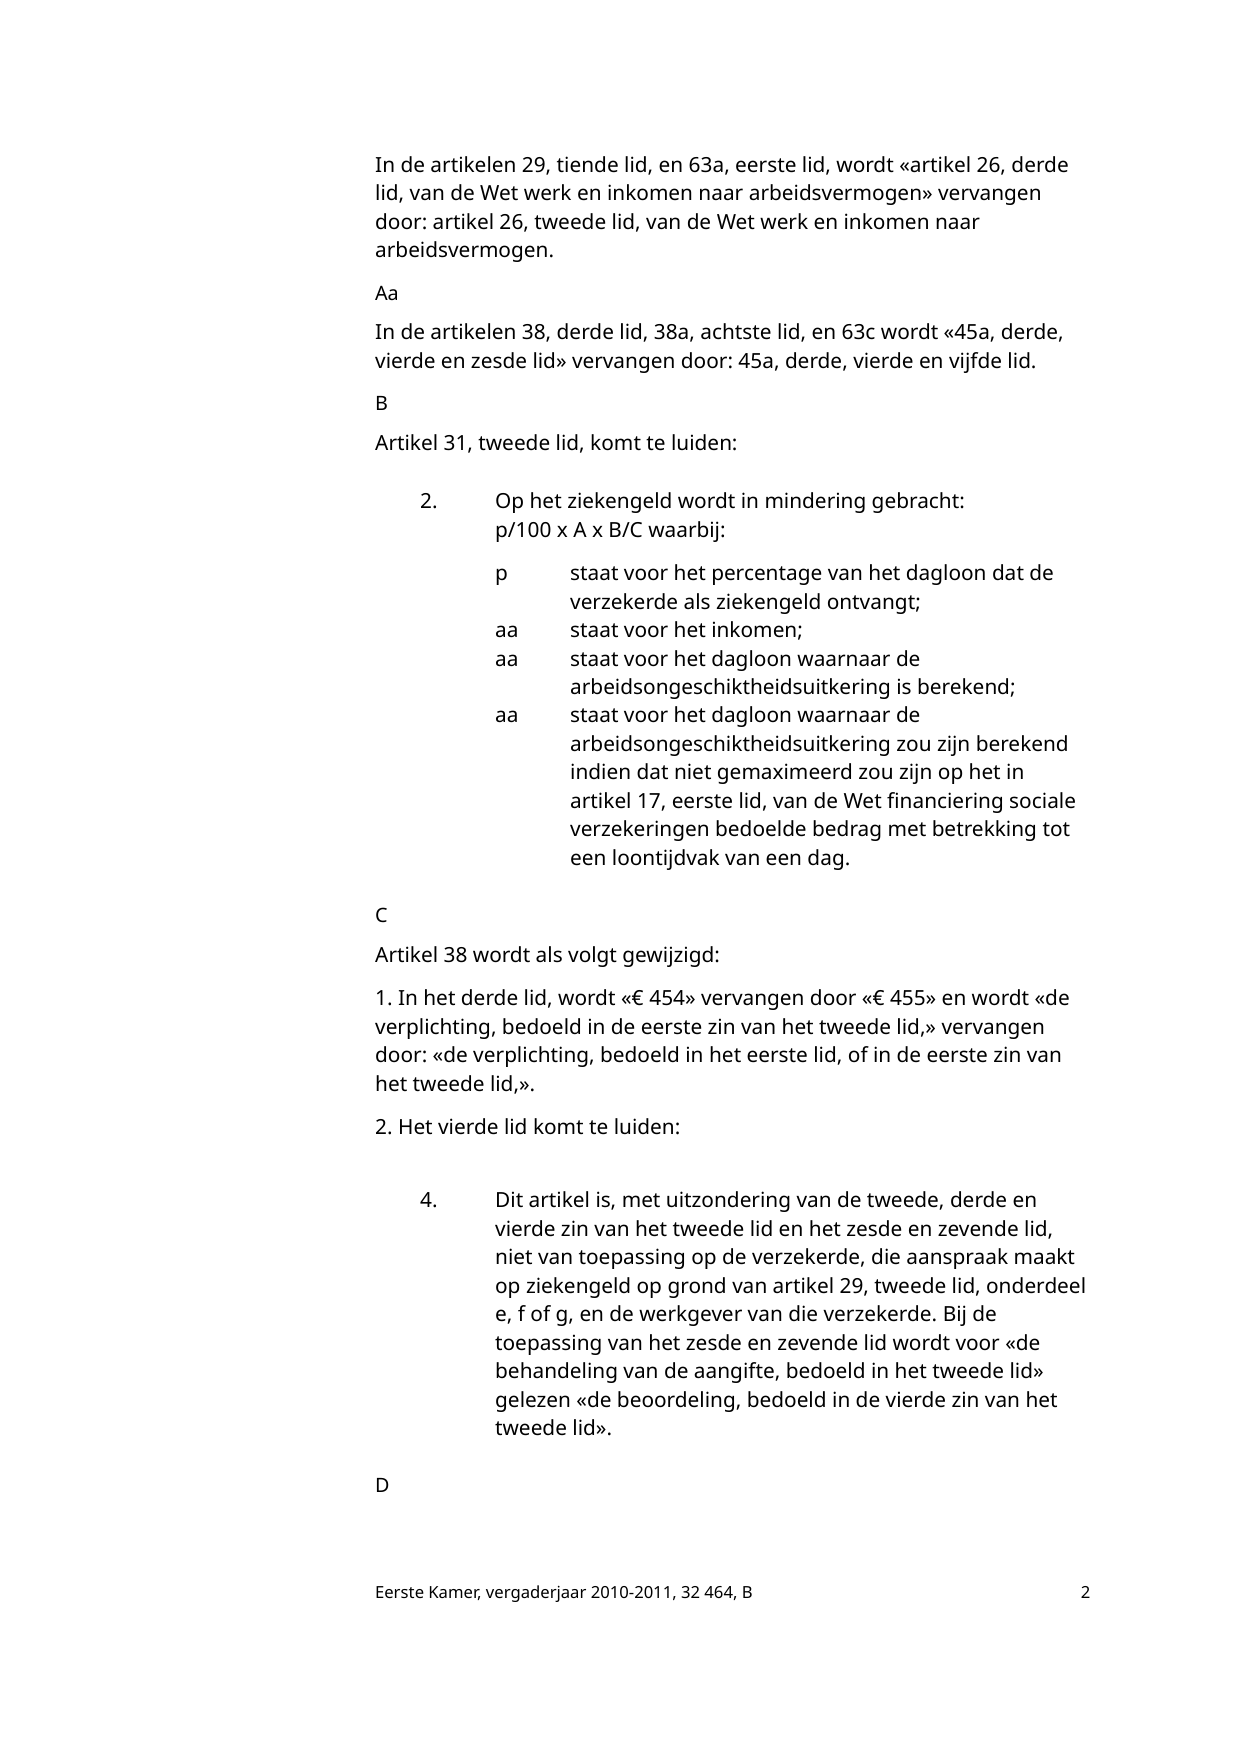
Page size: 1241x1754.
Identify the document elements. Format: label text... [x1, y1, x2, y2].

list Dit artikel is, met uitzondering van de tweede, derde en vierde zin van het tweede lid en het zesde en zevende lid, niet van toepassing op de verzekerde, die aanspraak maakt op ziekengeld op grond van artikel 29, tweede lid, onderdeel e, f of g, en de werkgever van die verzekerde. Bij de toepassing van het zesde en zevende lid wordt voor «de behandeling van de aangifte, bedoeld in het tweede lid» gelezen «de beoordeling, bedoeld in de vierde zin van het tweede lid». [420, 1186, 1090, 1442]
text In de artikelen 38, derde lid, 38a, achtste lid, en 63c wordt «45a, derde, vierde en zesde lid» vervangen door: 45a, derde, vierde en vijfde lid. [375, 317, 1090, 374]
list p/100 x A x B/C waarbij: [420, 515, 1090, 543]
list staat voor het dagloon waarnaar de arbeidsongeschiktheidsuitkering is berekend; [495, 644, 1090, 701]
text D [375, 1472, 1090, 1498]
text Artikel 31, tweede lid, komt te luiden: [375, 428, 1090, 457]
list staat voor het percentage van het dagloon dat de verzekerde als ziekengeld ontvangt; [495, 558, 1090, 615]
list staat voor het inkomen; [495, 615, 1090, 644]
text In de artikelen 29, tiende lid, en 63a, eerste lid, wordt «artikel 26, derde lid, van de Wet werk en inkomen naar arbeidsvermogen» vervangen door: artikel 26, tweede lid, van de Wet werk en inkomen naar arbeidsvermogen. [375, 150, 1090, 264]
list staat voor het dagloon waarnaar de arbeidsongeschiktheidsuitkering zou zijn berekend indien dat niet gemaximeerd zou zijn op het in artikel 17, eerste lid, van de Wet financiering sociale verzekeringen bedoelde bedrag met betrekking tot een loontijdvak van een dag. [495, 701, 1090, 871]
text 2. Het vierde lid komt te luiden: [375, 1112, 1090, 1141]
list Op het ziekengeld wordt in mindering gebracht: [420, 487, 1090, 515]
text B [375, 389, 1090, 416]
text Aa [375, 279, 1090, 306]
text Artikel 38 wordt als volgt gewijzigd: [375, 940, 1090, 968]
text 1. In het derde lid, wordt «€ 454» vervangen door «€ 455» en wordt «de verplichting, bedoeld in de eerste zin van het tweede lid,» vervangen door: «de verplichting, bedoeld in het eerste lid, of in de eerste zin van het tweede lid,». [375, 983, 1090, 1097]
text C [375, 901, 1090, 928]
